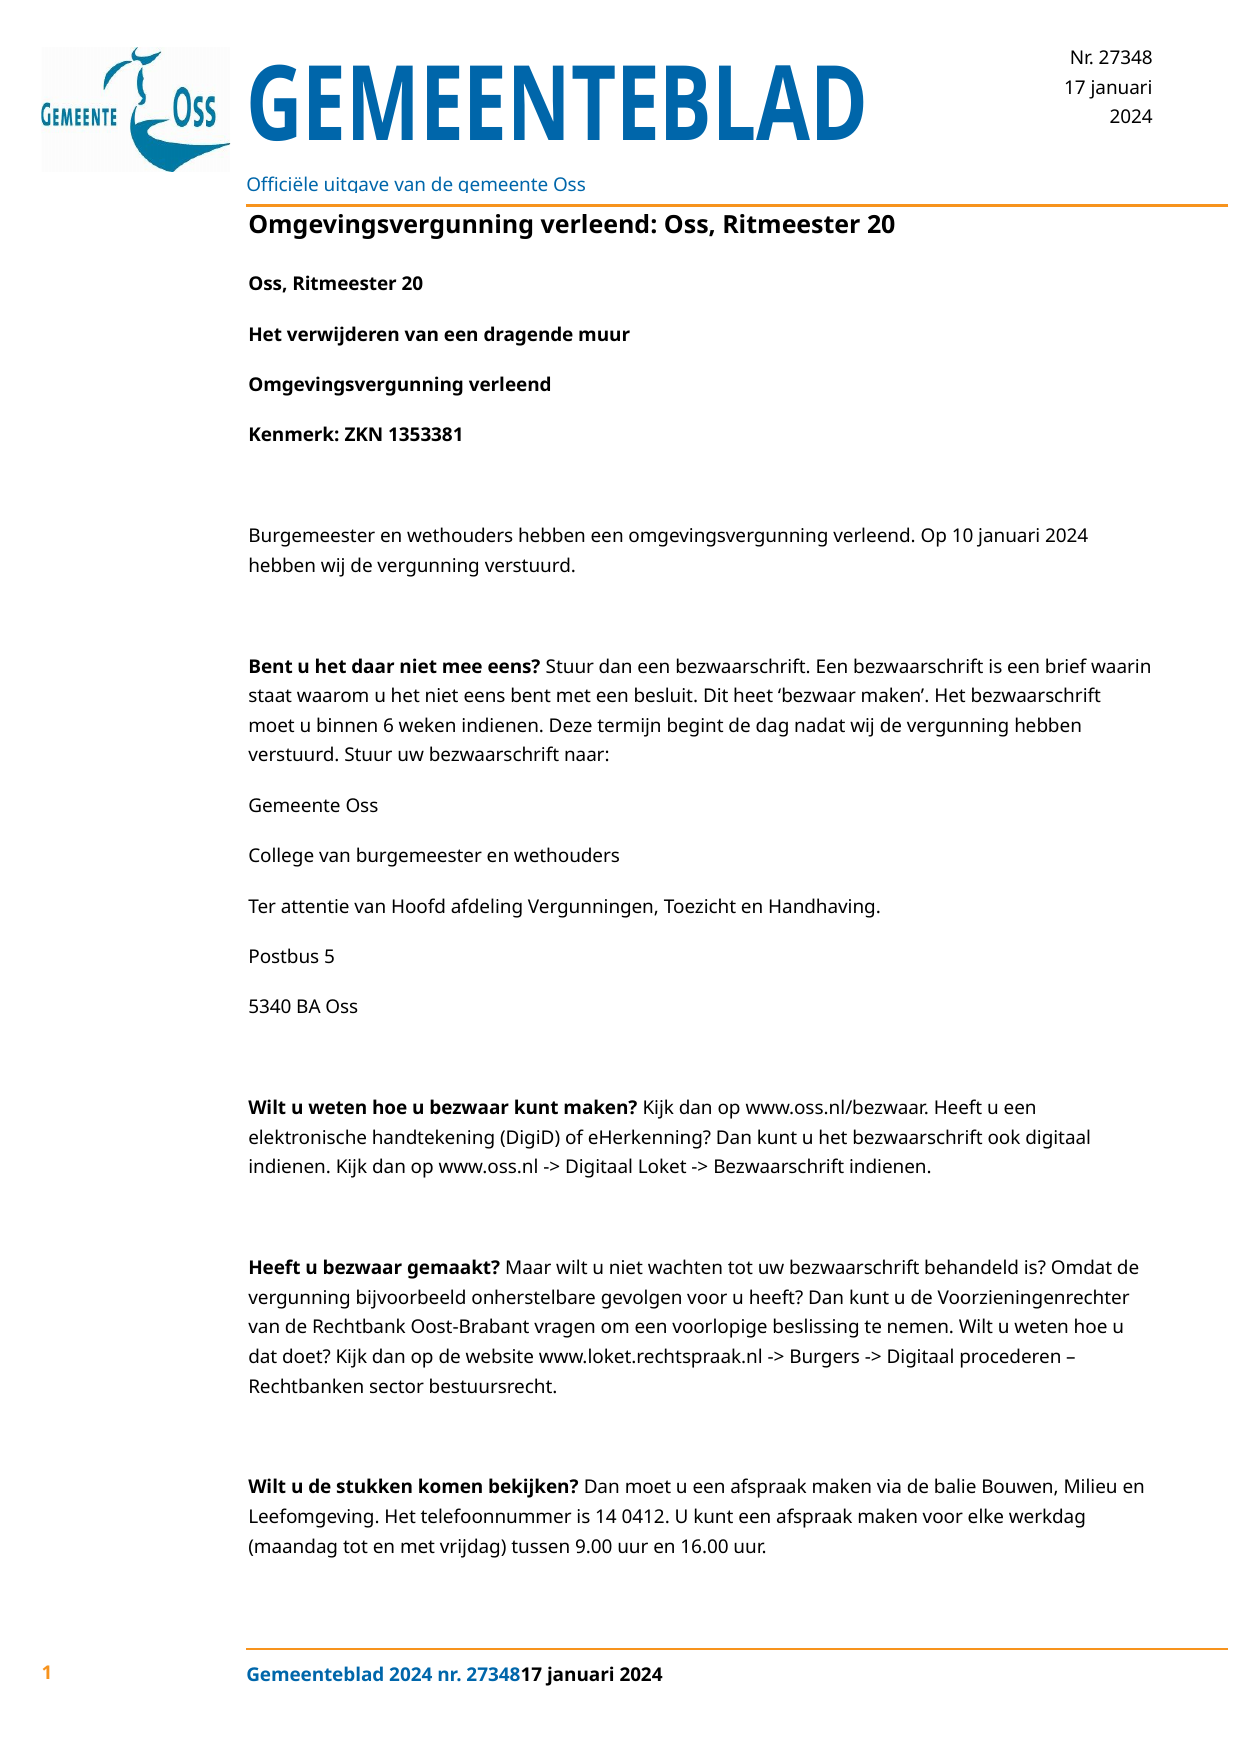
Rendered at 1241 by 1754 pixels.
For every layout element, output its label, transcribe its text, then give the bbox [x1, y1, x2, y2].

text 5340 BA Oss [248, 994, 1152, 1019]
text Wilt u weten hoe u bezwaar kunt maken? Kijk dan op www.oss.nl/bezwaar. Heeft u een elektronische handtekening (DigiD) of eHerkenning? Dan kunt u het bezwaarschrift ook digitaal indienen. Kijk dan op www.oss.nl -> Digitaal Loket -> Bezwaarschrift indienen. [248, 1094, 1152, 1179]
text College van burgemeester en wethouders [248, 842, 1152, 868]
picture [41, 47, 231, 172]
text Postbus 5 [248, 943, 1152, 969]
text Gemeente Oss [248, 792, 1152, 818]
text Wilt u de stukken komen bekijken? Dan moet u een afspraak maken via de balie Bouwen, Milieu en Leefomgeving. Het telefoonnummer is 14 0412. U kunt een afspraak maken voor elke werkdag (maandag tot en met vrijdag) tussen 9.00 uur en 16.00 uur. [248, 1474, 1152, 1558]
text Burgemeester en wethouders hebben een omgevingsvergunning verleend. Op 10 januari 2024 hebben wij de vergunning verstuurd. [248, 522, 1152, 578]
text Het verwijderen van een dragende muur [248, 321, 1152, 346]
text Omgevingsvergunning verleend [248, 371, 1152, 397]
text Kenmerk: ZKN 1353381 [248, 422, 1152, 447]
text Bent u het daar niet mee eens? Stuur dan een bezwaarschrift. Een bezwaarschrift is een brief waarin staat waarom u het niet eens bent met een besluit. Dit heet ‘bezwaar maken’. Het bezwaarschrift moet u binnen 6 weken indienen. Deze termijn begint de dag nadat wij de vergunning hebben verstuurd. Stuur uw bezwaarschrift naar: [248, 653, 1152, 767]
text Oss, Ritmeester 20 [248, 270, 1152, 296]
text Omgevingsvergunning verleend: Oss, Ritmeester 20 [248, 207, 1152, 241]
text Heeft u bezwaar gemaakt? Maar wilt u niet wachten tot uw bezwaarschrift behandeld is? Omdat de vergunning bijvoorbeeld onherstelbare gevolgen voor u heeft? Dan kunt u de Voorzieningenrechter van de Rechtbank Oost-Brabant vragen om een voorlopige beslissing te nemen. Wilt u weten hoe u dat doet? Kijk dan op de website www.loket.rechtspraak.nl -> Burgers -> Digitaal procederen – Rechtbanken sector bestuursrecht. [248, 1254, 1152, 1398]
text Ter attentie van Hoofd afdeling Vergunningen, Toezicht en Handhaving. [248, 893, 1152, 918]
